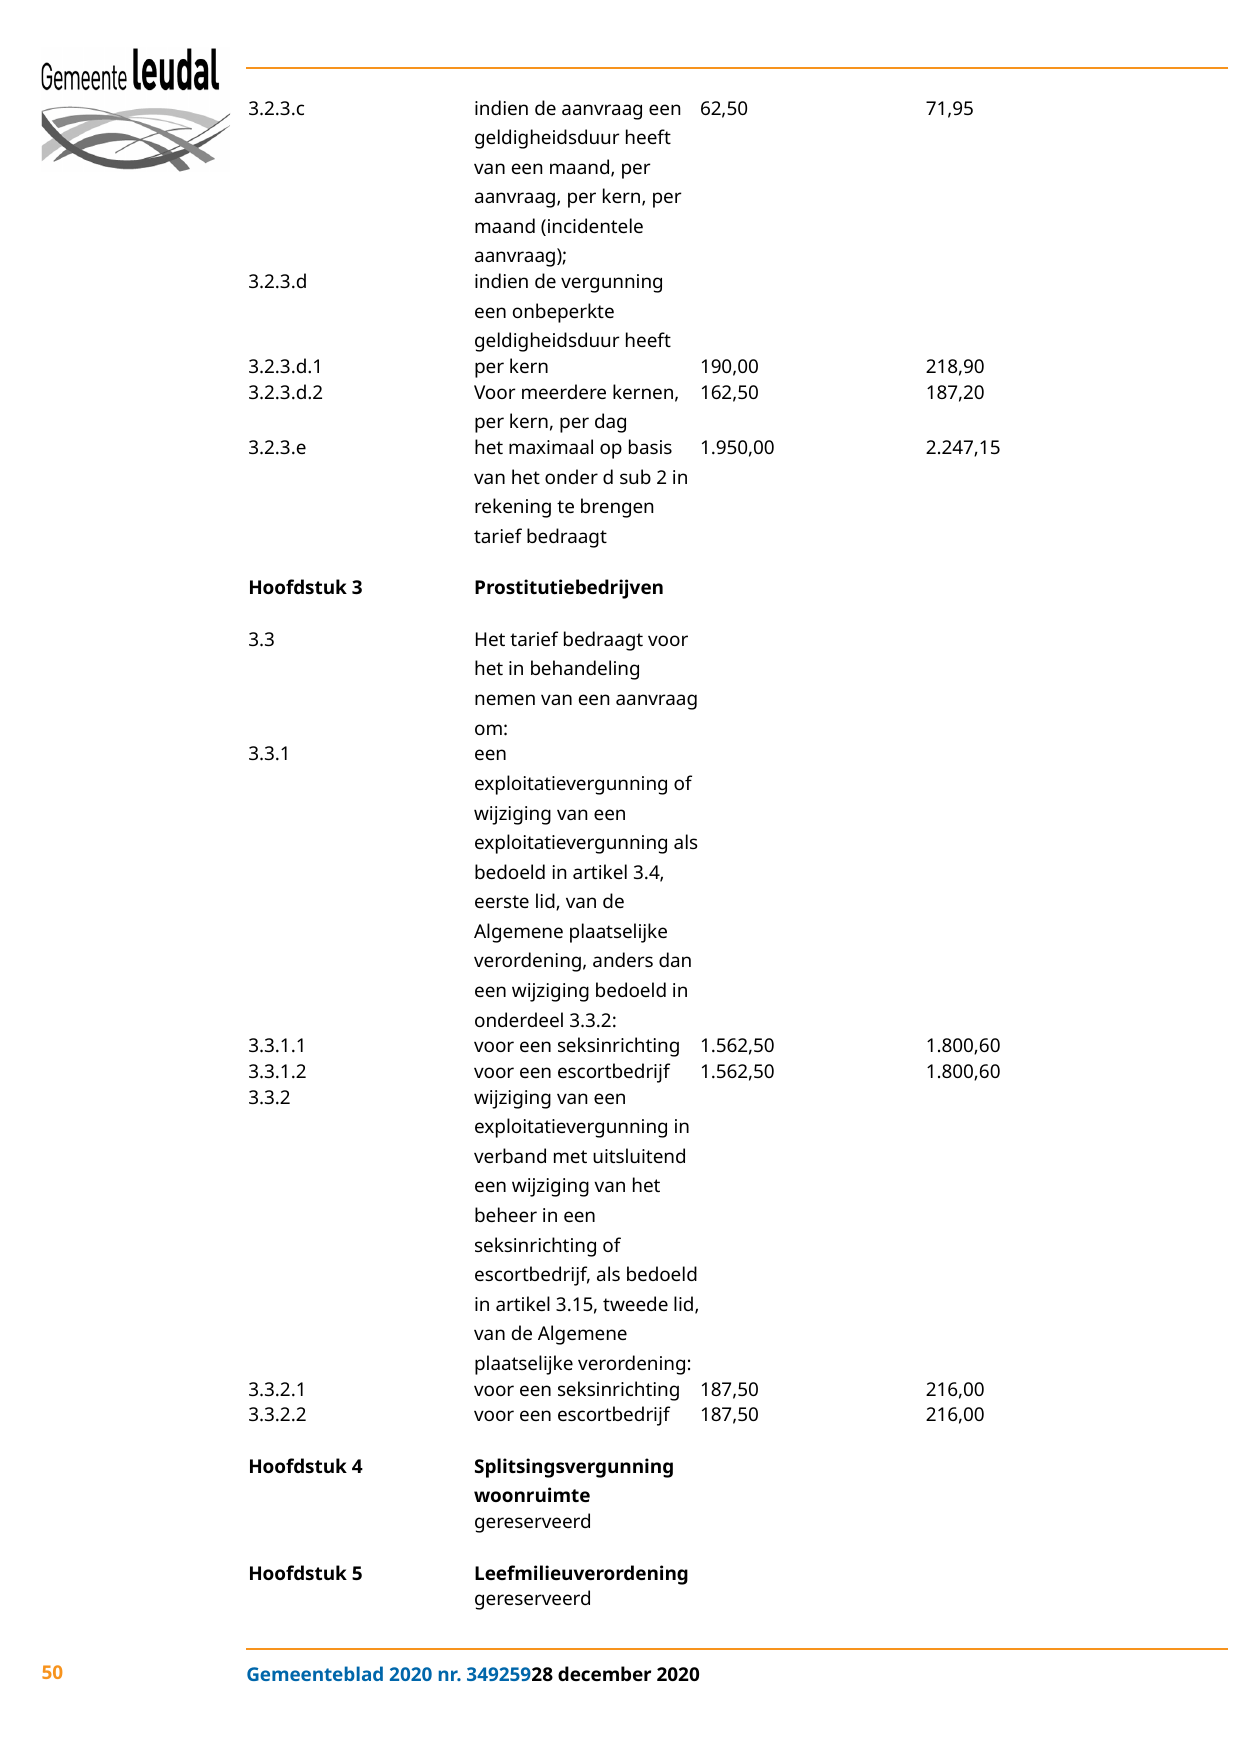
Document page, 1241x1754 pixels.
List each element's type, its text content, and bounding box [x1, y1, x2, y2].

table_cell 1.562,50 [700, 1058, 926, 1084]
table_cell 187,20 [926, 379, 1152, 434]
table_cell 162,50 [700, 379, 926, 434]
table_cell 3.2.3.d.2 [248, 379, 474, 434]
table_cell het maximaal op basis van het onder d sub 2 in rekening te brengen tarief bedraagt [474, 434, 700, 549]
table_cell 3.3.2.2 [248, 1402, 474, 1427]
table_cell [700, 1509, 926, 1534]
table_cell Hoofdstuk 3 [248, 575, 474, 600]
table_cell [700, 269, 926, 353]
picture [41, 47, 231, 172]
table_cell 216,00 [926, 1376, 1152, 1402]
table_cell [248, 1428, 474, 1453]
table_cell 1.562,50 [700, 1033, 926, 1058]
table_cell [926, 1534, 1152, 1560]
table_cell [926, 1586, 1152, 1611]
table_cell Splitsingsvergunning woonruimte [474, 1453, 700, 1508]
table_cell [700, 1428, 926, 1453]
table_cell [700, 1560, 926, 1586]
table_cell [700, 1453, 926, 1508]
table_cell 1.950,00 [700, 434, 926, 549]
table_cell [926, 1084, 1152, 1376]
table_cell [474, 1534, 700, 1560]
table_cell [248, 1509, 474, 1534]
table_cell [700, 600, 926, 626]
table_cell [474, 549, 700, 574]
table_cell 1.800,60 [926, 1058, 1152, 1084]
table_cell 3.2.3.d [248, 269, 474, 353]
table_cell 216,00 [926, 1402, 1152, 1427]
table_cell voor een seksinrichting [474, 1376, 700, 1402]
table_cell 71,95 [926, 95, 1152, 268]
table_cell [926, 1428, 1152, 1453]
table_cell 218,90 [926, 353, 1152, 379]
table_cell [700, 575, 926, 600]
table_cell [700, 1084, 926, 1376]
table_cell 187,50 [700, 1402, 926, 1427]
table_cell [926, 549, 1152, 574]
table_cell [700, 741, 926, 1032]
table_cell 3.3 [248, 626, 474, 741]
table_cell Hoofdstuk 5 [248, 1560, 474, 1586]
table_cell [248, 1586, 474, 1611]
table_cell indien de aanvraag een geldigheidsduur heeft van een maand, per aanvraag, per kern, per maand (incidentele aanvraag); [474, 95, 700, 268]
table_cell 3.2.3.e [248, 434, 474, 549]
table_cell [474, 1428, 700, 1453]
table_cell voor een escortbedrijf [474, 1402, 700, 1427]
table_cell Voor meerdere kernen, per kern, per dag [474, 379, 700, 434]
table_cell [248, 600, 474, 626]
table_cell Leefmilieuverordening [474, 1560, 700, 1586]
table_cell [926, 1453, 1152, 1508]
table_cell Het tarief bedraagt voor het in behandeling nemen van een aanvraag om: [474, 626, 700, 741]
table_cell indien de vergunning een onbeperkte geldigheidsduur heeft [474, 269, 700, 353]
table_cell 3.3.2.1 [248, 1376, 474, 1402]
table_cell [926, 600, 1152, 626]
table_cell 3.2.3.d.1 [248, 353, 474, 379]
table_cell gereserveerd [474, 1509, 700, 1534]
table_cell [248, 549, 474, 574]
table_cell 3.3.1.1 [248, 1033, 474, 1058]
table_cell [926, 741, 1152, 1032]
table_cell [926, 626, 1152, 741]
table_cell 3.2.3.c [248, 95, 474, 268]
table_cell 62,50 [700, 95, 926, 268]
table_cell Prostitutiebedrijven [474, 575, 700, 600]
table_cell [700, 1534, 926, 1560]
table_cell 1.800,60 [926, 1033, 1152, 1058]
table_cell 2.247,15 [926, 434, 1152, 549]
table_cell [926, 269, 1152, 353]
table_cell per kern [474, 353, 700, 379]
table_cell 190,00 [700, 353, 926, 379]
table_cell wijziging van een exploitatievergunning in verband met uitsluitend een wijziging van het beheer in een seksinrichting of escortbedrijf, als bedoeld in artikel 3.15, tweede lid, van de Algemene plaatselijke verordening: [474, 1084, 700, 1376]
table_cell gereserveerd [474, 1586, 700, 1611]
table_cell een exploitatievergunning of wijziging van een exploitatievergunning als bedoeld in artikel 3.4, eerste lid, van de Algemene plaatselijke verordening, anders dan een wijziging bedoeld in onderdeel 3.3.2: [474, 741, 700, 1032]
table_cell [926, 1509, 1152, 1534]
table_cell 3.3.1 [248, 741, 474, 1032]
table_cell 187,50 [700, 1376, 926, 1402]
table_cell voor een seksinrichting [474, 1033, 700, 1058]
table_cell [474, 600, 700, 626]
table_cell Hoofdstuk 4 [248, 1453, 474, 1508]
table_cell [700, 1586, 926, 1611]
table_cell 3.3.1.2 [248, 1058, 474, 1084]
table_cell 3.3.2 [248, 1084, 474, 1376]
table_cell [700, 549, 926, 574]
table_cell voor een escortbedrijf [474, 1058, 700, 1084]
table_cell [700, 626, 926, 741]
table_cell [248, 1534, 474, 1560]
table_cell [926, 575, 1152, 600]
table_cell [926, 1560, 1152, 1586]
